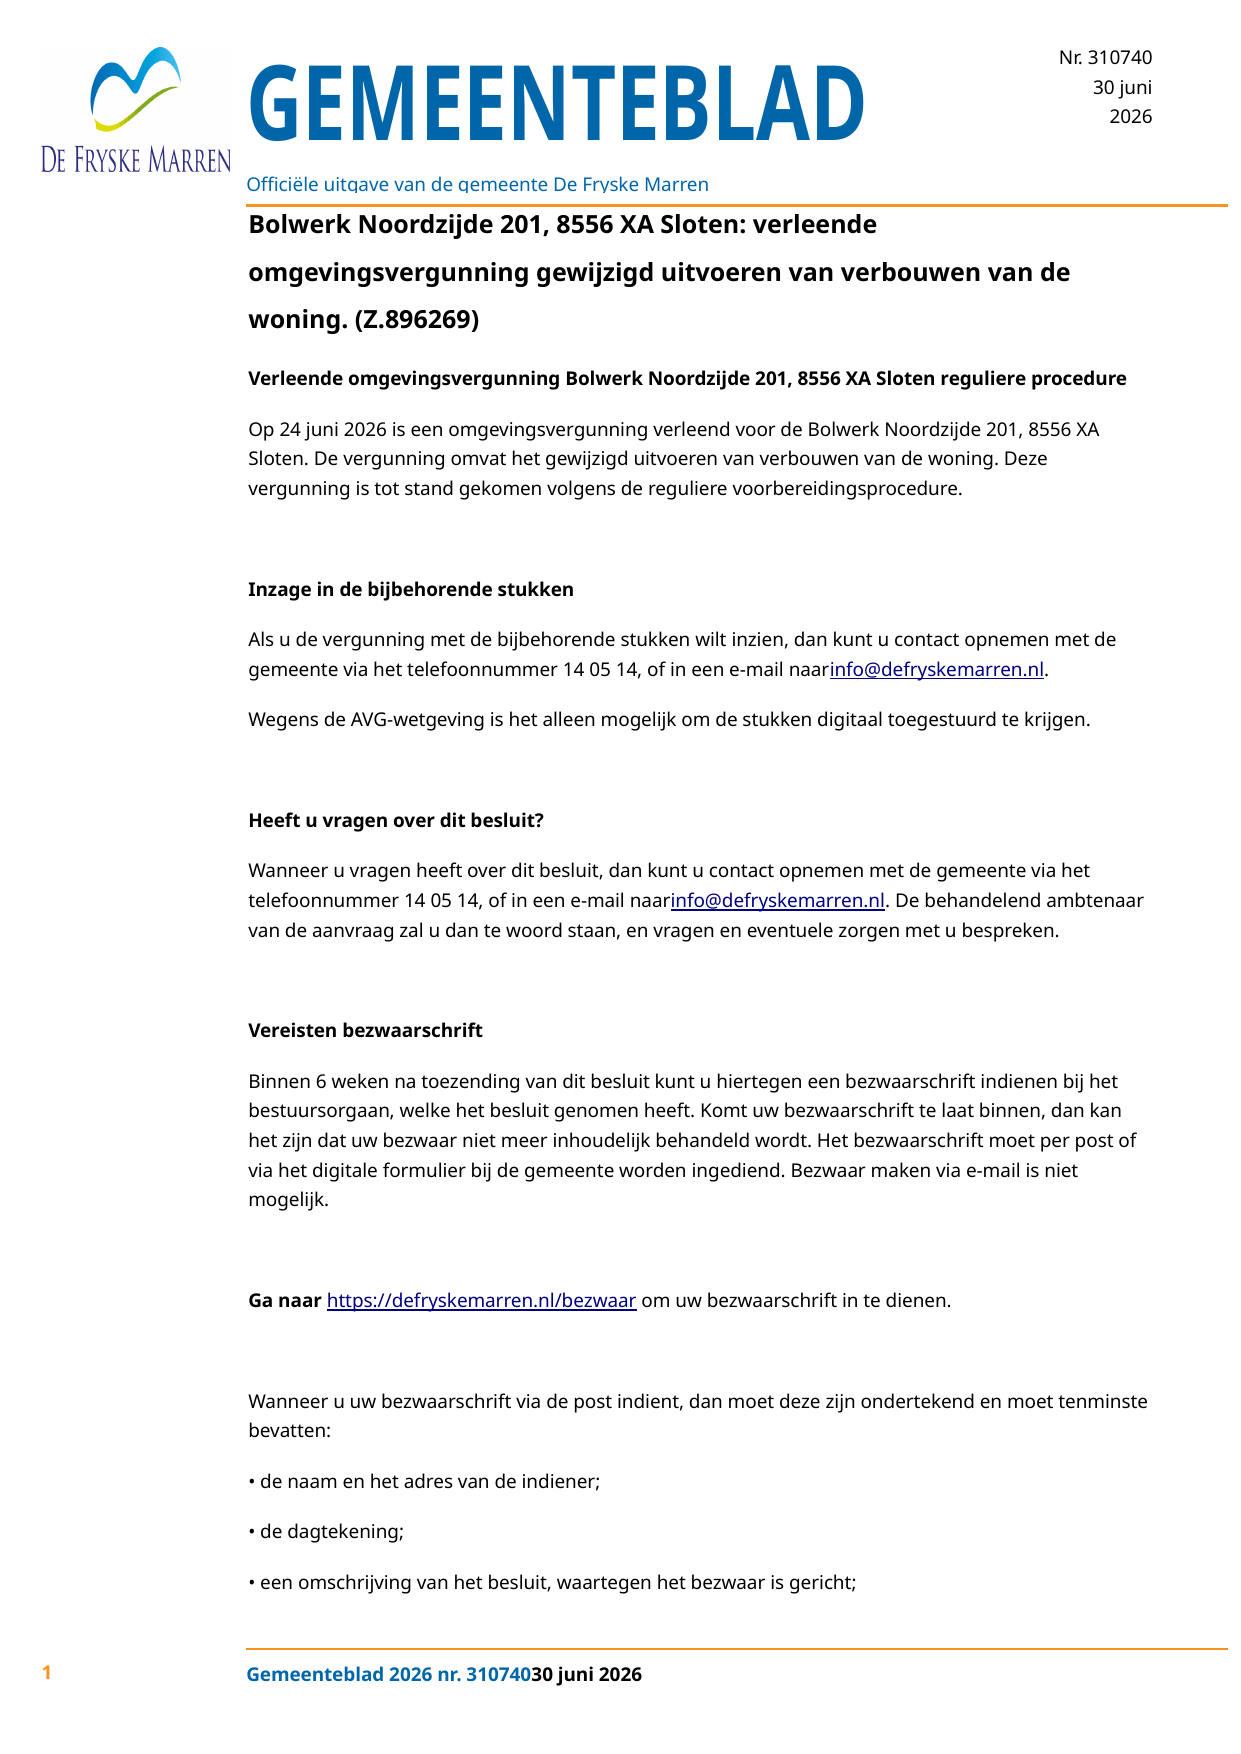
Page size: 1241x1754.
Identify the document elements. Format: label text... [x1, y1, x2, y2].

text • de naam en het adres van de indiener; [248, 1468, 1152, 1494]
text Op 24 juni 2026 is een omgevingsvergunning verleend voor de Bolwerk Noordzijde 201, 8556 XA Sloten. De vergunning omvat het gewijzigd uitvoeren van verbouwen van de woning. Deze vergunning is tot stand gekomen volgens de reguliere voorbereidingsprocedure. [248, 416, 1152, 501]
text Inzage in de bijbehorende stukken [248, 576, 1152, 602]
text Bolwerk Noordzijde 201, 8556 XA Sloten: verleende omgevingsvergunning gewijzigd uitvoeren van verbouwen van de woning. (Z.896269) [248, 207, 1152, 336]
text Wanneer u uw bezwaarschrift via de post indient, dan moet deze zijn ondertekend en moet tenminste bevatten: [248, 1388, 1152, 1443]
text Vereisten bezwaarschrift [248, 1018, 1152, 1043]
text Heeft u vragen over dit besluit? [248, 807, 1152, 833]
text • een omschrijving van het besluit, waartegen het bezwaar is gericht; [248, 1569, 1152, 1594]
text Wanneer u vragen heeft over dit besluit, dan kunt u contact opnemen met de gemeente via het telefoonnummer 14 05 14, of in een e-mail naarinfo@defryskemarren.nl. De behandelend ambtenaar van de aanvraag zal u dan te woord staan, en vragen en eventuele zorgen met u bespreken. [248, 858, 1152, 942]
text Verleende omgevingsvergunning Bolwerk Noordzijde 201, 8556 XA Sloten reguliere procedure [248, 366, 1152, 391]
text • de dagtekening; [248, 1518, 1152, 1544]
text Als u de vergunning met de bijbehorende stukken wilt inzien, dan kunt u contact opnemen met de gemeente via het telefoonnummer 14 05 14, of in een e-mail naarinfo@defryskemarren.nl. [248, 626, 1152, 682]
text Binnen 6 weken na toezending van dit besluit kunt u hiertegen een bezwaarschrift indienen bij het bestuursorgaan, welke het besluit genomen heeft. Komt uw bezwaarschrift te laat binnen, dan kan het zijn dat uw bezwaar niet meer inhoudelijk behandeld wordt. Het bezwaarschrift moet per post of via het digitale formulier bij de gemeente worden ingediend. Bezwaar maken via e-mail is niet mogelijk. [248, 1068, 1152, 1212]
text Ga naar https://defryskemarren.nl/bezwaar om uw bezwaarschrift in te dienen. [248, 1287, 1152, 1313]
text Wegens de AVG-wetgeving is het alleen mogelijk om de stukken digitaal toegestuurd te krijgen. [248, 706, 1152, 732]
picture [41, 47, 231, 172]
